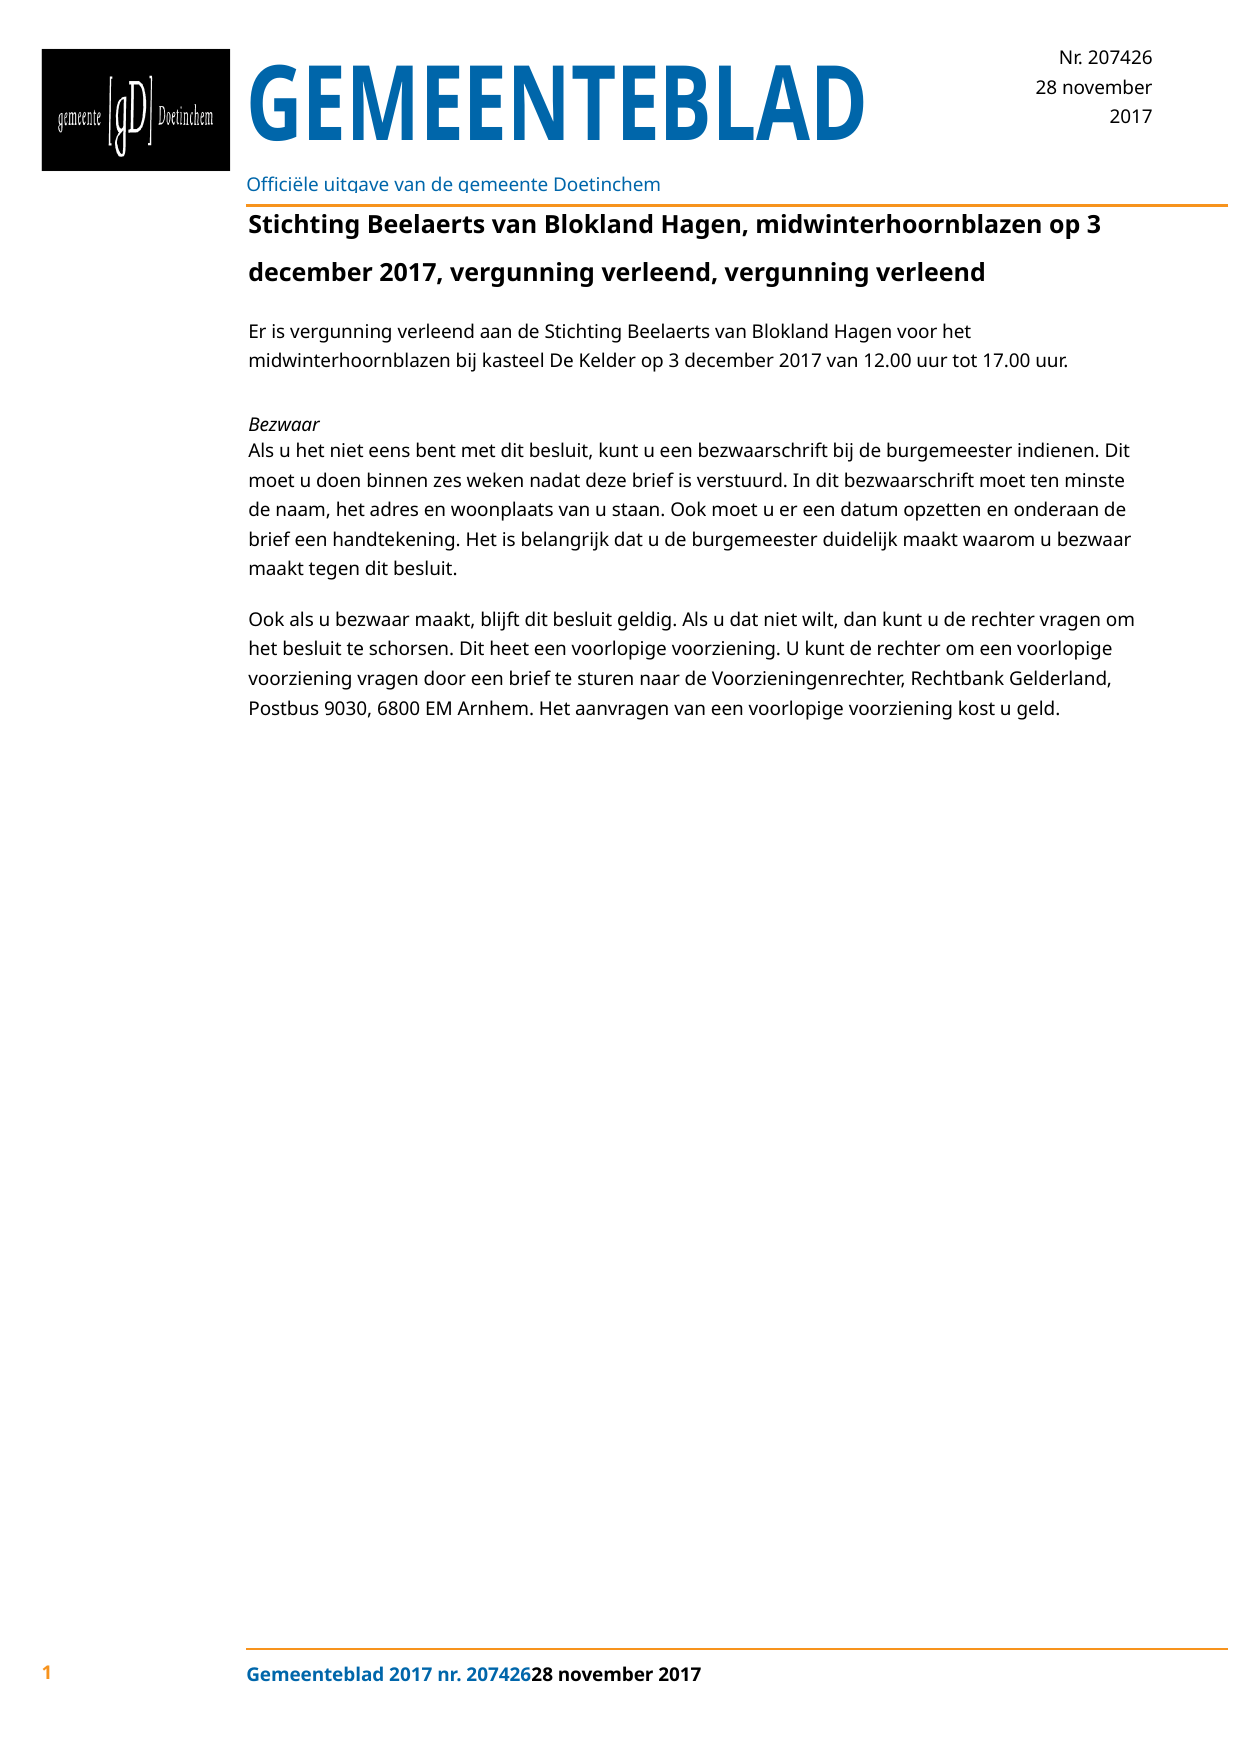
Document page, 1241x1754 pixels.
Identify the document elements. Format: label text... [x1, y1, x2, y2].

picture [41, 47, 231, 172]
text Stichting Beelaerts van Blokland Hagen, midwinterhoornblazen op 3 december 2017, vergunning verleend, vergunning verleend [248, 207, 1152, 288]
text Bezwaar [248, 411, 1152, 437]
text Er is vergunning verleend aan de Stichting Beelaerts van Blokland Hagen voor het midwinterhoornblazen bij kasteel De Kelder op 3 december 2017 van 12.00 uur tot 17.00 uur. [248, 318, 1152, 373]
text Ook als u bezwaar maakt, blijft dit besluit geldig. Als u dat niet wilt, dan kunt u de rechter vragen om het besluit te schorsen. Dit heet een voorlopige voorziening. U kunt de rechter om een voorlopige voorziening vragen door een brief te sturen naar de Voorzieningenrechter, Rechtbank Gelderland, Postbus 9030, 6800 EM Arnhem. Het aanvragen van een voorlopige voorziening kost u geld. [248, 606, 1152, 720]
text Als u het niet eens bent met dit besluit, kunt u een bezwaarschrift bij de burgemeester indienen. Dit moet u doen binnen zes weken nadat deze brief is verstuurd. In dit bezwaarschrift moet ten minste de naam, het adres en woonplaats van u staan. Ook moet u er een datum opzetten en onderaan de brief een handtekening. Het is belangrijk dat u de burgemeester duidelijk maakt waarom u bezwaar maakt tegen dit besluit. [248, 437, 1152, 581]
